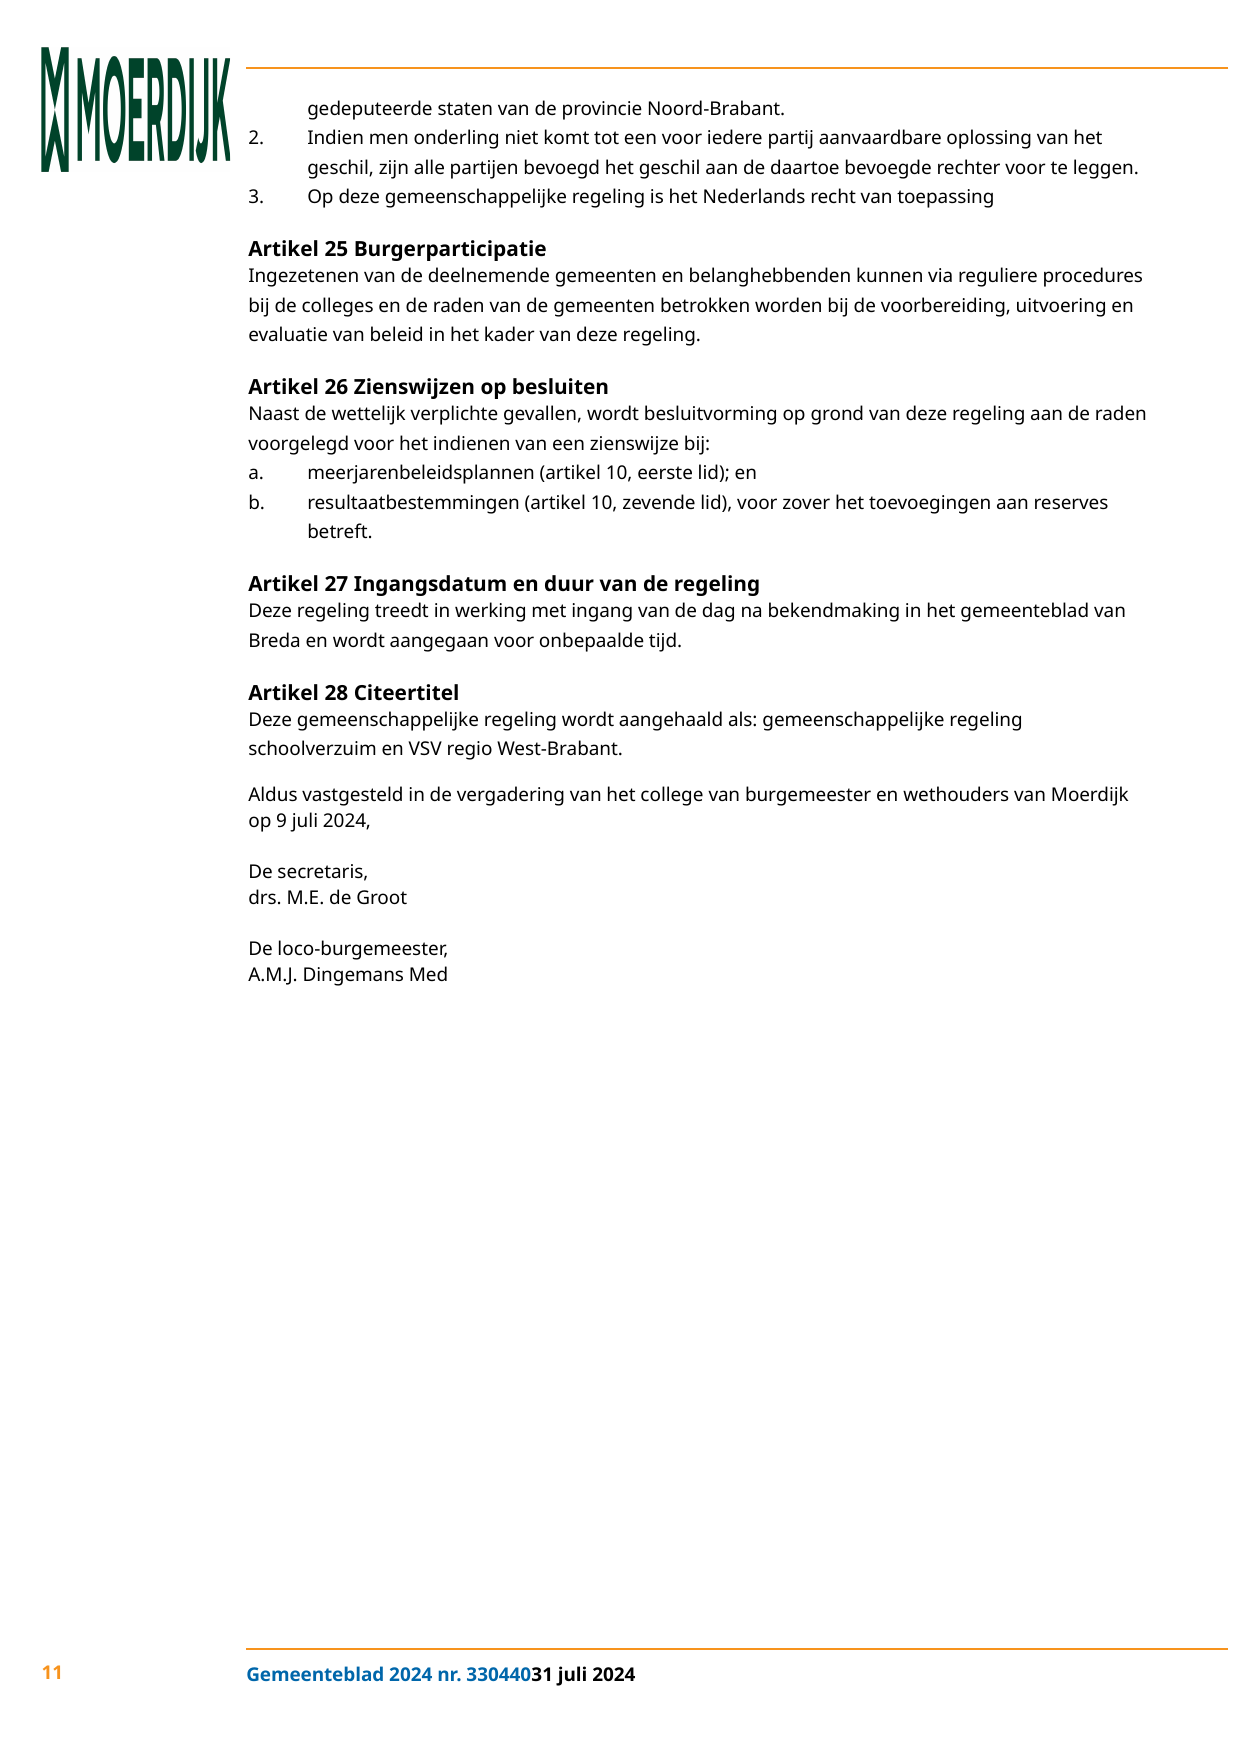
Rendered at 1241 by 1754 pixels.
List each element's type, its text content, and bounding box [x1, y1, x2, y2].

text Ingezetenen van de deelnemende gemeenten en belanghebbenden kunnen via reguliere procedures bij de colleges en de raden van de gemeenten betrokken worden bij de voorbereiding, uitvoering en evaluatie van beleid in het kader van deze regeling. [248, 262, 1152, 347]
list Op deze gemeenschappelijke regeling is het Nederlands recht van toepassing [248, 183, 1152, 209]
text De loco-burgemeester, [248, 936, 1152, 961]
text A.M.J. Dingemans Med [248, 961, 1152, 987]
list gedeputeerde staten van de provincie Noord-Brabant. [248, 95, 1152, 121]
list resultaatbestemmingen (artikel 10, zevende lid), voor zover het toevoegingen aan reserves betreft. [248, 489, 1152, 544]
text Artikel 25 Burgerparticipatie [248, 234, 1152, 262]
text De secretaris, [248, 858, 1152, 884]
text drs. M.E. de Groot [248, 884, 1152, 910]
text Artikel 27 Ingangsdatum en duur van de regeling [248, 569, 1152, 598]
text Aldus vastgesteld in de vergadering van het college van burgemeester en wethouders van Moerdijk op 9 juli 2024, [248, 781, 1152, 833]
list meerjarenbeleidsplannen (artikel 10, eerste lid); en [248, 459, 1152, 485]
text Artikel 26 Zienswijzen op besluiten [248, 372, 1152, 400]
text Deze regeling treedt in werking met ingang van de dag na bekendmaking in het gemeenteblad van Breda en wordt aangegaan voor onbepaalde tijd. [248, 598, 1152, 653]
list Indien men onderling niet komt tot een voor iedere partij aanvaardbare oplossing van het geschil, zijn alle partijen bevoegd het geschil aan de daartoe bevoegde rechter voor te leggen. [248, 124, 1152, 180]
picture [41, 47, 231, 172]
text Naast de wettelijk verplichte gevallen, wordt besluitvorming op grond van deze regeling aan de raden voorgelegd voor het indienen van een zienswijze bij: [248, 400, 1152, 456]
text Artikel 28 Citeertitel [248, 678, 1152, 706]
text Deze gemeenschappelijke regeling wordt aangehaald als: gemeenschappelijke regeling schoolverzuim en VSV regio West-Brabant. [248, 706, 1152, 761]
